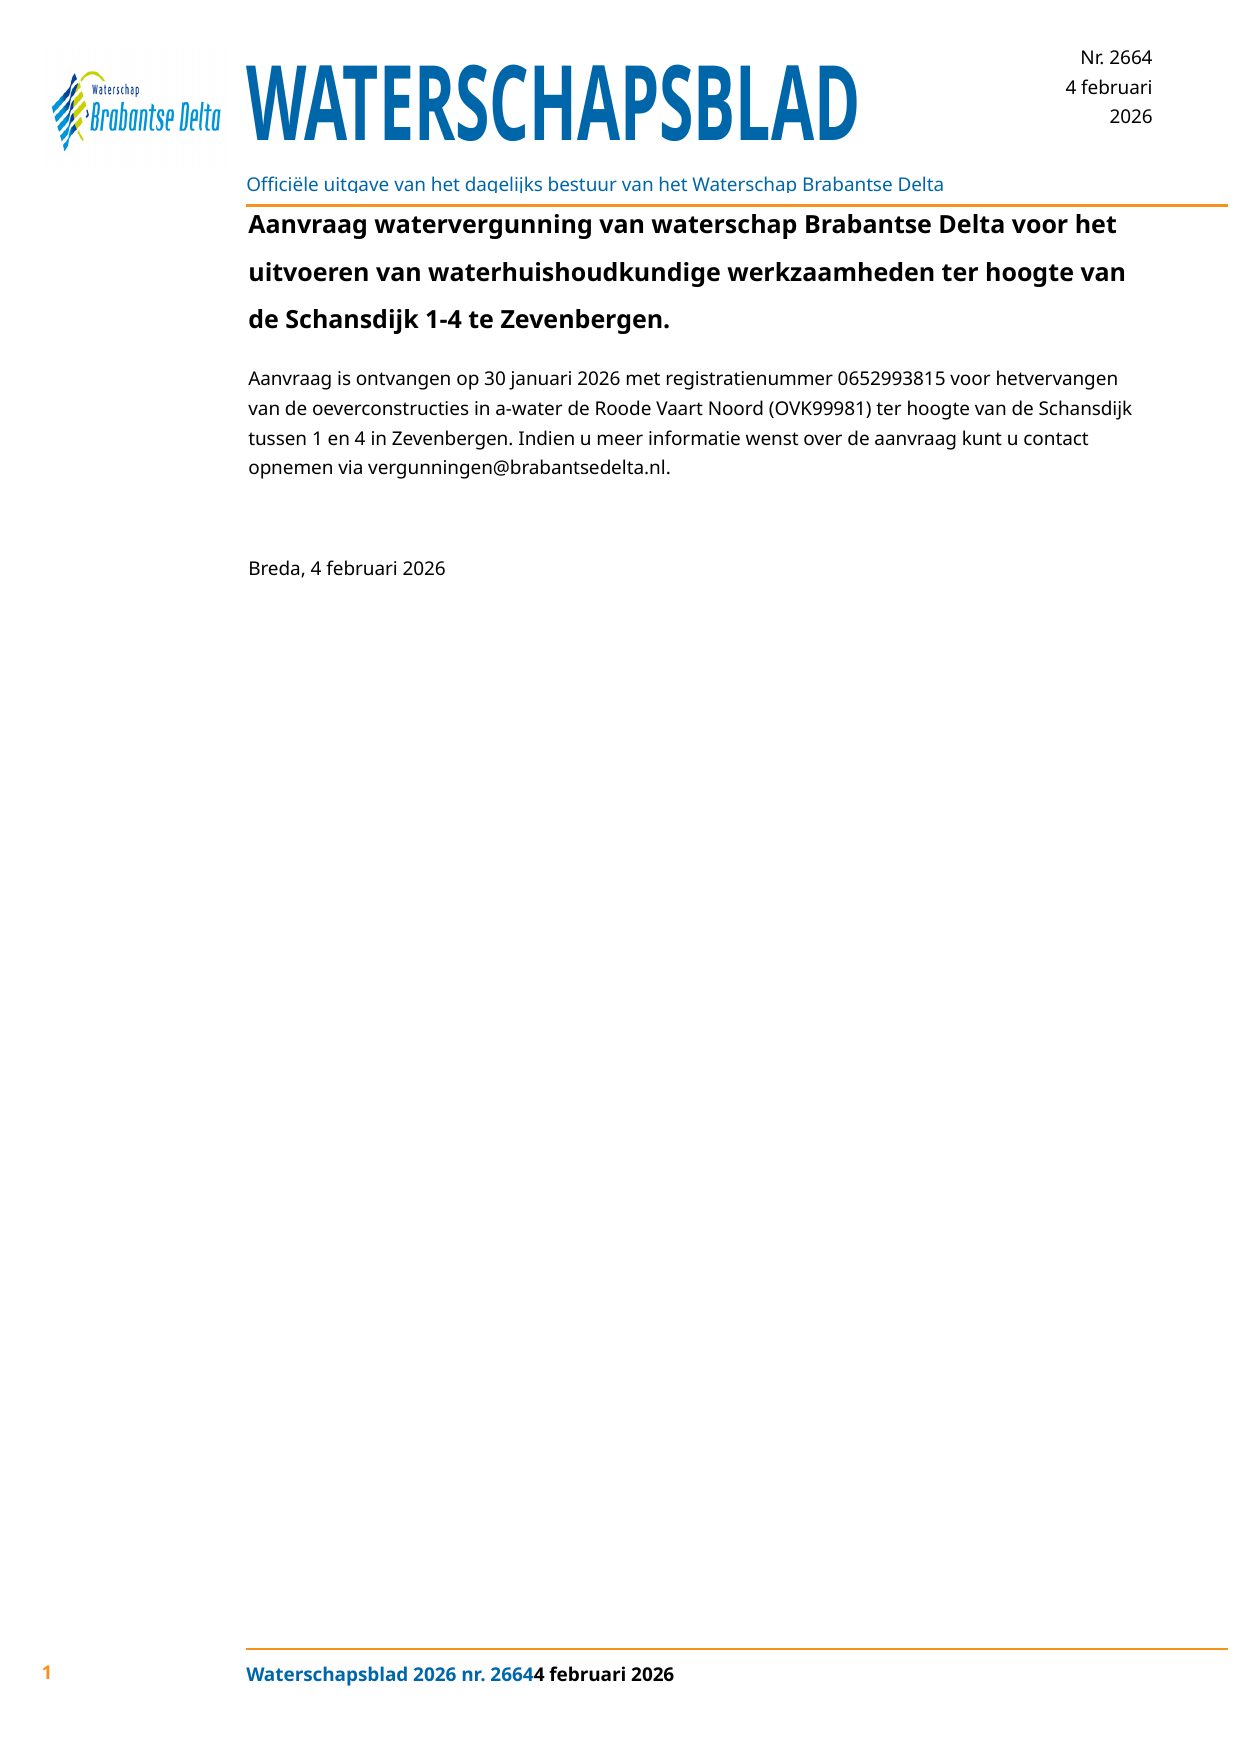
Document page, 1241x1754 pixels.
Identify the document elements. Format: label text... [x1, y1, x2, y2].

text Breda, 4 februari 2026 [248, 555, 1152, 581]
text Aanvraag watervergunning van waterschap Brabantse Delta voor het uitvoeren van waterhuishoudkundige werkzaamheden ter hoogte van de Schansdijk 1-4 te Zevenbergen. [248, 207, 1152, 336]
picture [41, 47, 231, 172]
text Aanvraag is ontvangen op 30 januari 2026 met registratienummer 0652993815 voor hetvervangen van de oeverconstructies in a-water de Roode Vaart Noord (OVK99981) ter hoogte van de Schansdijk tussen 1 en 4 in Zevenbergen. Indien u meer informatie wenst over de aanvraag kunt u contact opnemen via vergunningen@brabantsedelta.nl. [248, 366, 1152, 480]
